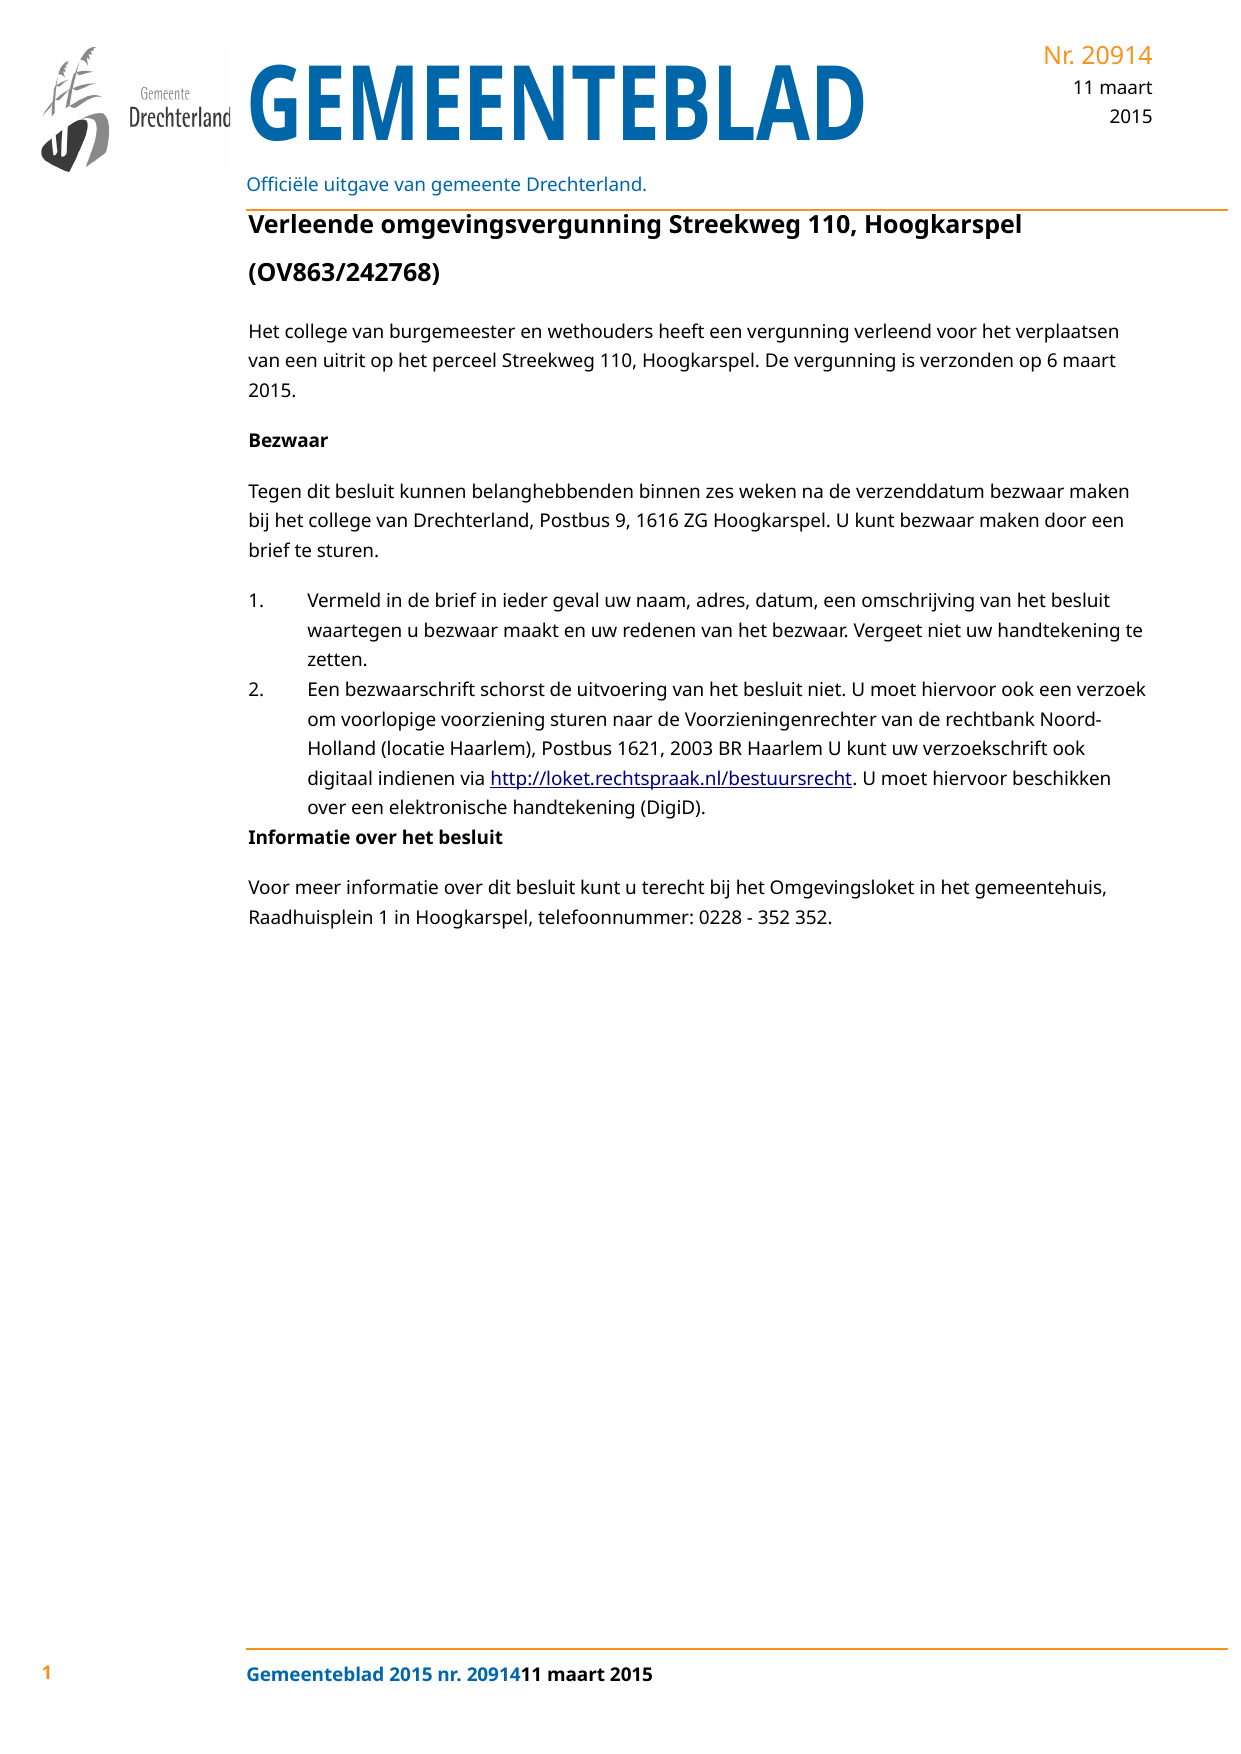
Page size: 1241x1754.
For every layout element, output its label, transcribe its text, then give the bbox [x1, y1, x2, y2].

text Tegen dit besluit kunnen belanghebbenden binnen zes weken na de verzenddatum bezwaar maken bij het college van Drechterland, Postbus 9, 1616 ZG Hoogkarspel. U kunt bezwaar maken door een brief te sturen. [248, 478, 1152, 563]
picture [41, 47, 231, 172]
text Informatie over het besluit [248, 824, 1152, 850]
text Het college van burgemeester en wethouders heeft een vergunning verleend voor het verplaatsen van een uitrit op het perceel Streekweg 110, Hoogkarspel. De vergunning is verzonden op 6 maart 2015. [248, 318, 1152, 403]
text Verleende omgevingsvergunning Streekweg 110, Hoogkarspel (OV863/242768) [248, 211, 1152, 288]
list Een bezwaarschrift schorst de uitvoering van het besluit niet. U moet hiervoor ook een verzoek om voorlopige voorziening sturen naar de Voorzieningenrechter van de rechtbank Noord-Holland (locatie Haarlem), Postbus 1621, 2003 BR Haarlem U kunt uw verzoekschrift ook digitaal indienen via http://loket.rechtspraak.nl/bestuursrecht. U moet hiervoor beschikken over een elektronische handtekening (DigiD). [248, 676, 1152, 820]
text Voor meer informatie over dit besluit kunt u terecht bij het Omgevingsloket in het gemeentehuis, Raadhuisplein 1 in Hoogkarspel, telefoonnummer: 0228 - 352 352. [248, 874, 1152, 930]
list Vermeld in de brief in ieder geval uw naam, adres, datum, een omschrijving van het besluit waartegen u bezwaar maakt en uw redenen van het bezwaar. Vergeet niet uw handtekening te zetten. [248, 587, 1152, 672]
text Bezwaar [248, 427, 1152, 453]
